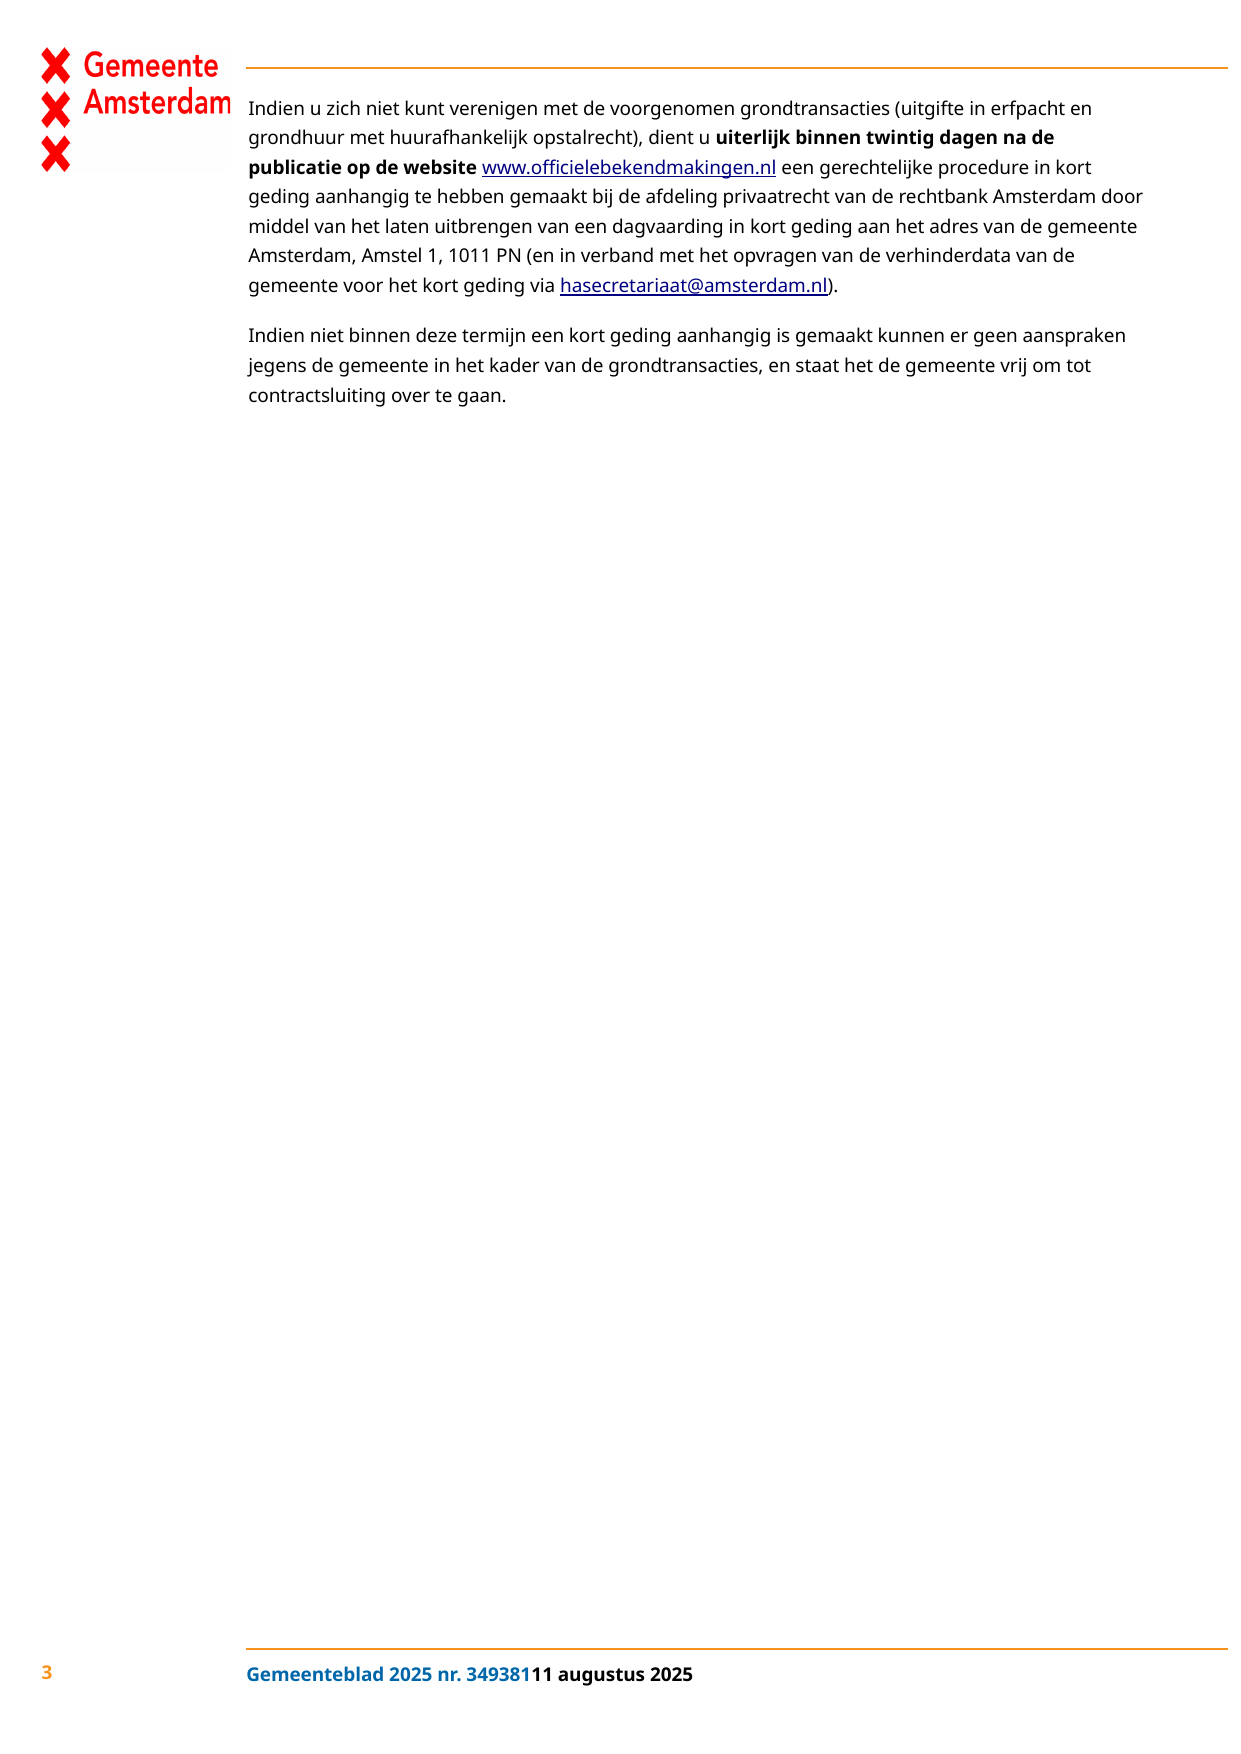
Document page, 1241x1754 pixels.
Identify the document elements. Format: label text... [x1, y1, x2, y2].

text Indien u zich niet kunt verenigen met de voorgenomen grondtransacties (uitgifte in erfpacht en grondhuur met huurafhankelijk opstalrecht), dient u uiterlijk binnen twintig dagen na de publicatie op de website www.officielebekendmakingen.nl een gerechtelijke procedure in kort geding aanhangig te hebben gemaakt bij de afdeling privaatrecht van de rechtbank Amsterdam door middel van het laten uitbrengen van een dagvaarding in kort geding aan het adres van de gemeente Amsterdam, Amstel 1, 1011 PN (en in verband met het opvragen van de verhinderdata van de gemeente voor het kort geding via hasecretariaat@amsterdam.nl). [248, 95, 1152, 298]
picture [41, 47, 231, 172]
text Indien niet binnen deze termijn een kort geding aanhangig is gemaakt kunnen er geen aanspraken jegens de gemeente in het kader van de grondtransacties, en staat het de gemeente vrij om tot contractsluiting over te gaan. [248, 323, 1152, 408]
